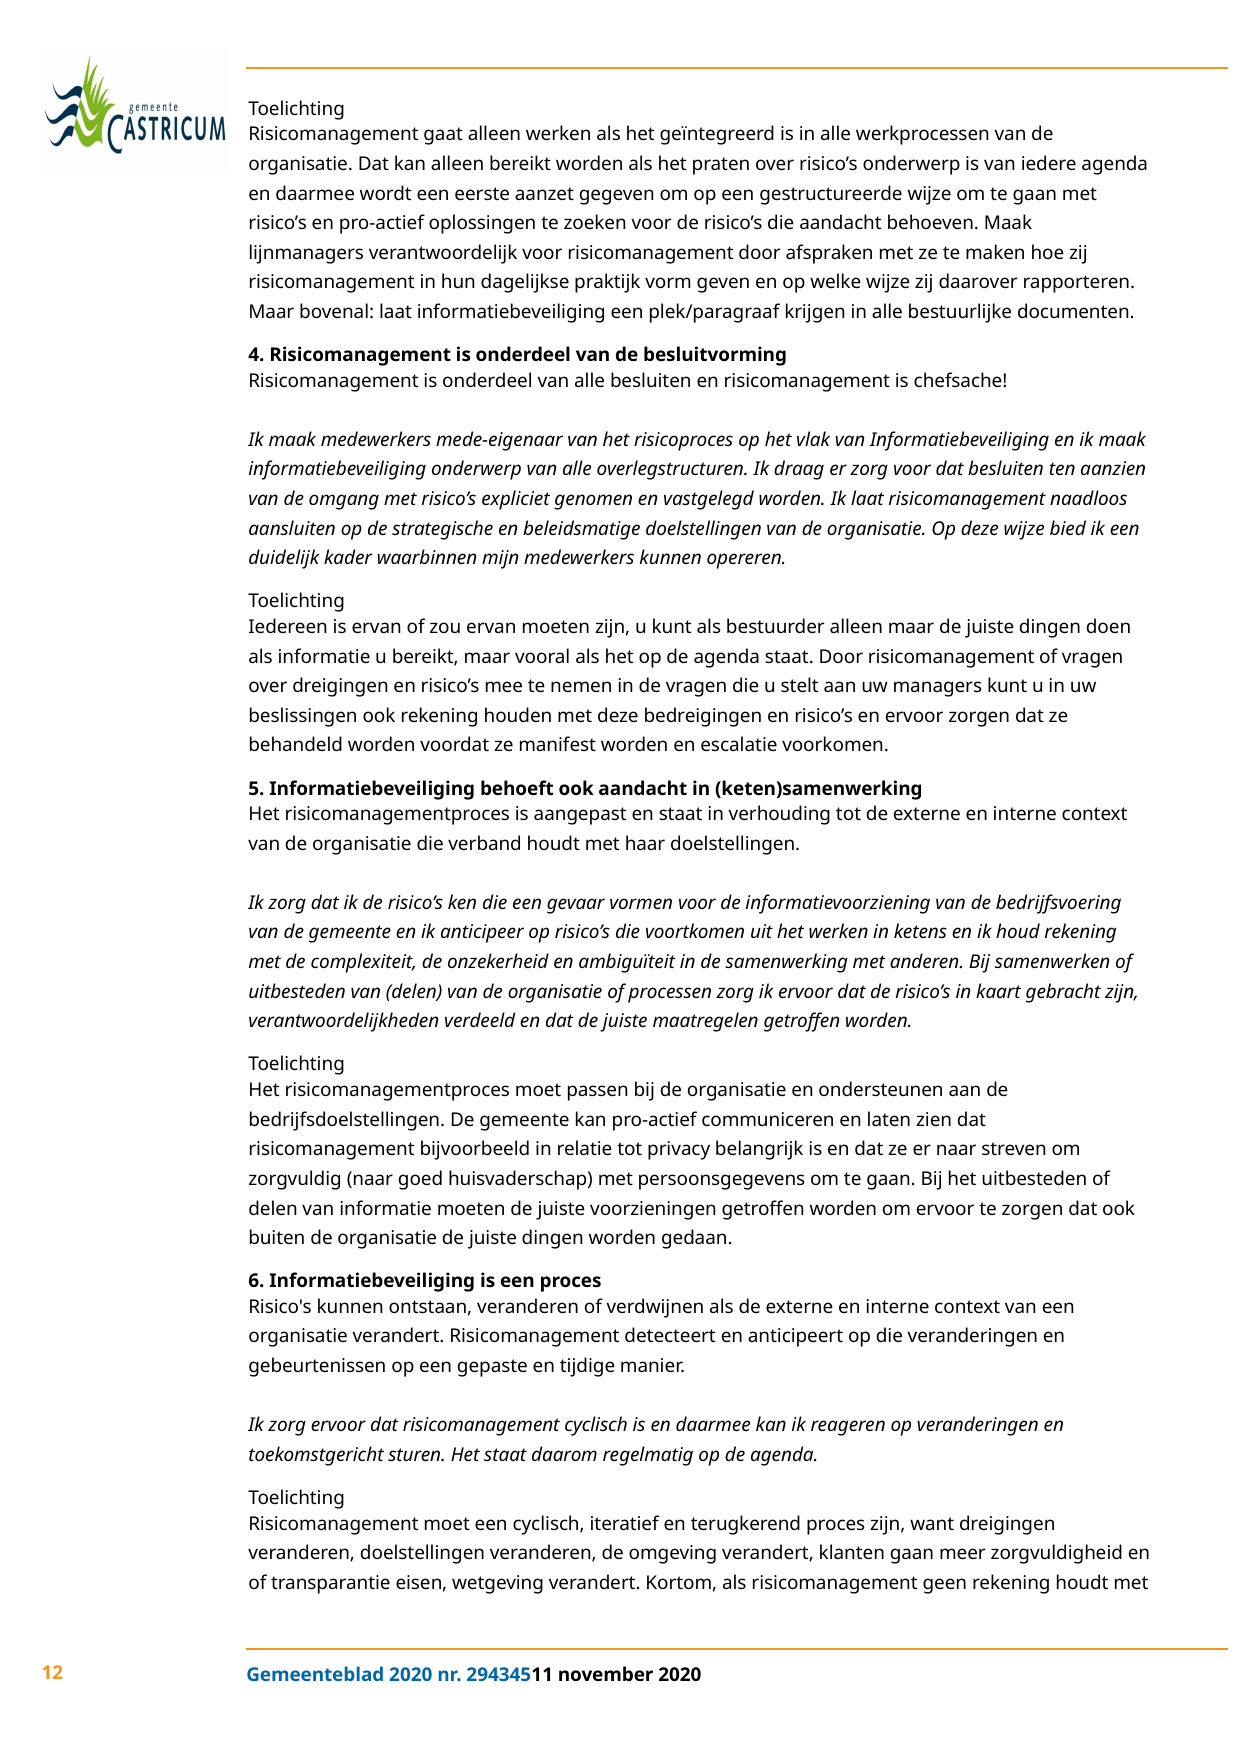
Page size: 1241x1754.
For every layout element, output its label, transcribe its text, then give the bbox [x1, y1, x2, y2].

text Ik zorg dat ik de risico’s ken die een gevaar vormen voor de informatievoorziening van de bedrijfsvoering van de gemeente en ik anticipeer op risico’s die voortkomen uit het werken in ketens en ik houd rekening met de complexiteit, de onzekerheid en ambiguïteit in de samenwerking met anderen. Bij samenwerken of uitbesteden van (delen) van de organisatie of processen zorg ik ervoor dat de risico’s in kaart gebracht zijn, verantwoordelijkheden verdeeld en dat de juiste maatregelen getroffen worden. [248, 889, 1152, 1033]
text Toelichting [248, 1484, 1152, 1510]
text Risico's kunnen ontstaan, veranderen of verdwijnen als de externe en interne context van een organisatie verandert. Risicomanagement detecteert en anticipeert op die veranderingen en gebeurtenissen op een gepaste en tijdige manier. [248, 1293, 1152, 1378]
text Het risicomanagementproces is aangepast en staat in verhouding tot de externe en interne context van de organisatie die verband houdt met haar doelstellingen. [248, 800, 1152, 856]
text 5. Informatiebeveiliging behoeft ook aandacht in (keten)samenwerking [248, 775, 1152, 800]
text Ik zorg ervoor dat risicomanagement cyclisch is en daarmee kan ik reageren op veranderingen en toekomstgericht sturen. Het staat daarom regelmatig op de agenda. [248, 1411, 1152, 1467]
picture [41, 47, 231, 172]
text 4. Risicomanagement is onderdeel van de besluitvorming [248, 341, 1152, 367]
text Iedereen is ervan of zou ervan moeten zijn, u kunt als bestuurder alleen maar de juiste dingen doen als informatie u bereikt, maar vooral als het op de agenda staat. Door risicomanagement of vragen over dreigingen en risico’s mee te nemen in de vragen die u stelt aan uw managers kunt u in uw beslissingen ook rekening houden met deze bedreigingen en risico’s en ervoor zorgen dat ze behandeld worden voordat ze manifest worden en escalatie voorkomen. [248, 613, 1152, 757]
text Ik maak medewerkers mede-eigenaar van het risicoproces op het vlak van Informatiebeveiliging en ik maak informatiebeveiliging onderwerp van alle overlegstructuren. Ik draag er zorg voor dat besluiten ten aanzien van de omgang met risico’s expliciet genomen en vastgelegd worden. Ik laat risicomanagement naadloos aansluiten op de strategische en beleidsmatige doelstellingen van de organisatie. Op deze wijze bied ik een duidelijk kader waarbinnen mijn medewerkers kunnen opereren. [248, 426, 1152, 570]
text Toelichting [248, 95, 1152, 121]
text Risicomanagement gaat alleen werken als het geïntegreerd is in alle werkprocessen van de organisatie. Dat kan alleen bereikt worden als het praten over risico’s onderwerp is van iedere agenda en daarmee wordt een eerste aanzet gegeven om op een gestructureerde wijze om te gaan met risico’s en pro-actief oplossingen te zoeken voor de risico’s die aandacht behoeven. Maak lijnmanagers verantwoordelijk voor risicomanagement door afspraken met ze te maken hoe zij risicomanagement in hun dagelijkse praktijk vorm geven en op welke wijze zij daarover rapporteren. Maar bovenal: laat informatiebeveiliging een plek/paragraaf krijgen in alle bestuurlijke documenten. [248, 121, 1152, 324]
text Risicomanagement moet een cyclisch, iteratief en terugkerend proces zijn, want dreigingen veranderen, doelstellingen veranderen, de omgeving verandert, klanten gaan meer zorgvuldigheid en of transparantie eisen, wetgeving verandert. Kortom, als risicomanagement geen rekening houdt met [248, 1510, 1152, 1595]
text Toelichting [248, 1051, 1152, 1076]
text Het risicomanagementproces moet passen bij de organisatie en ondersteunen aan de bedrijfsdoelstellingen. De gemeente kan pro-actief communiceren en laten zien dat risicomanagement bijvoorbeeld in relatie tot privacy belangrijk is en dat ze er naar streven om zorgvuldig (naar goed huisvaderschap) met persoonsgegevens om te gaan. Bij het uitbesteden of delen van informatie moeten de juiste voorzieningen getroffen worden om ervoor te zorgen dat ook buiten de organisatie de juiste dingen worden gedaan. [248, 1076, 1152, 1250]
text 6. Informatiebeveiliging is een proces [248, 1267, 1152, 1293]
text Toelichting [248, 587, 1152, 613]
text Risicomanagement is onderdeel van alle besluiten en risicomanagement is chefsache! [248, 367, 1152, 393]
